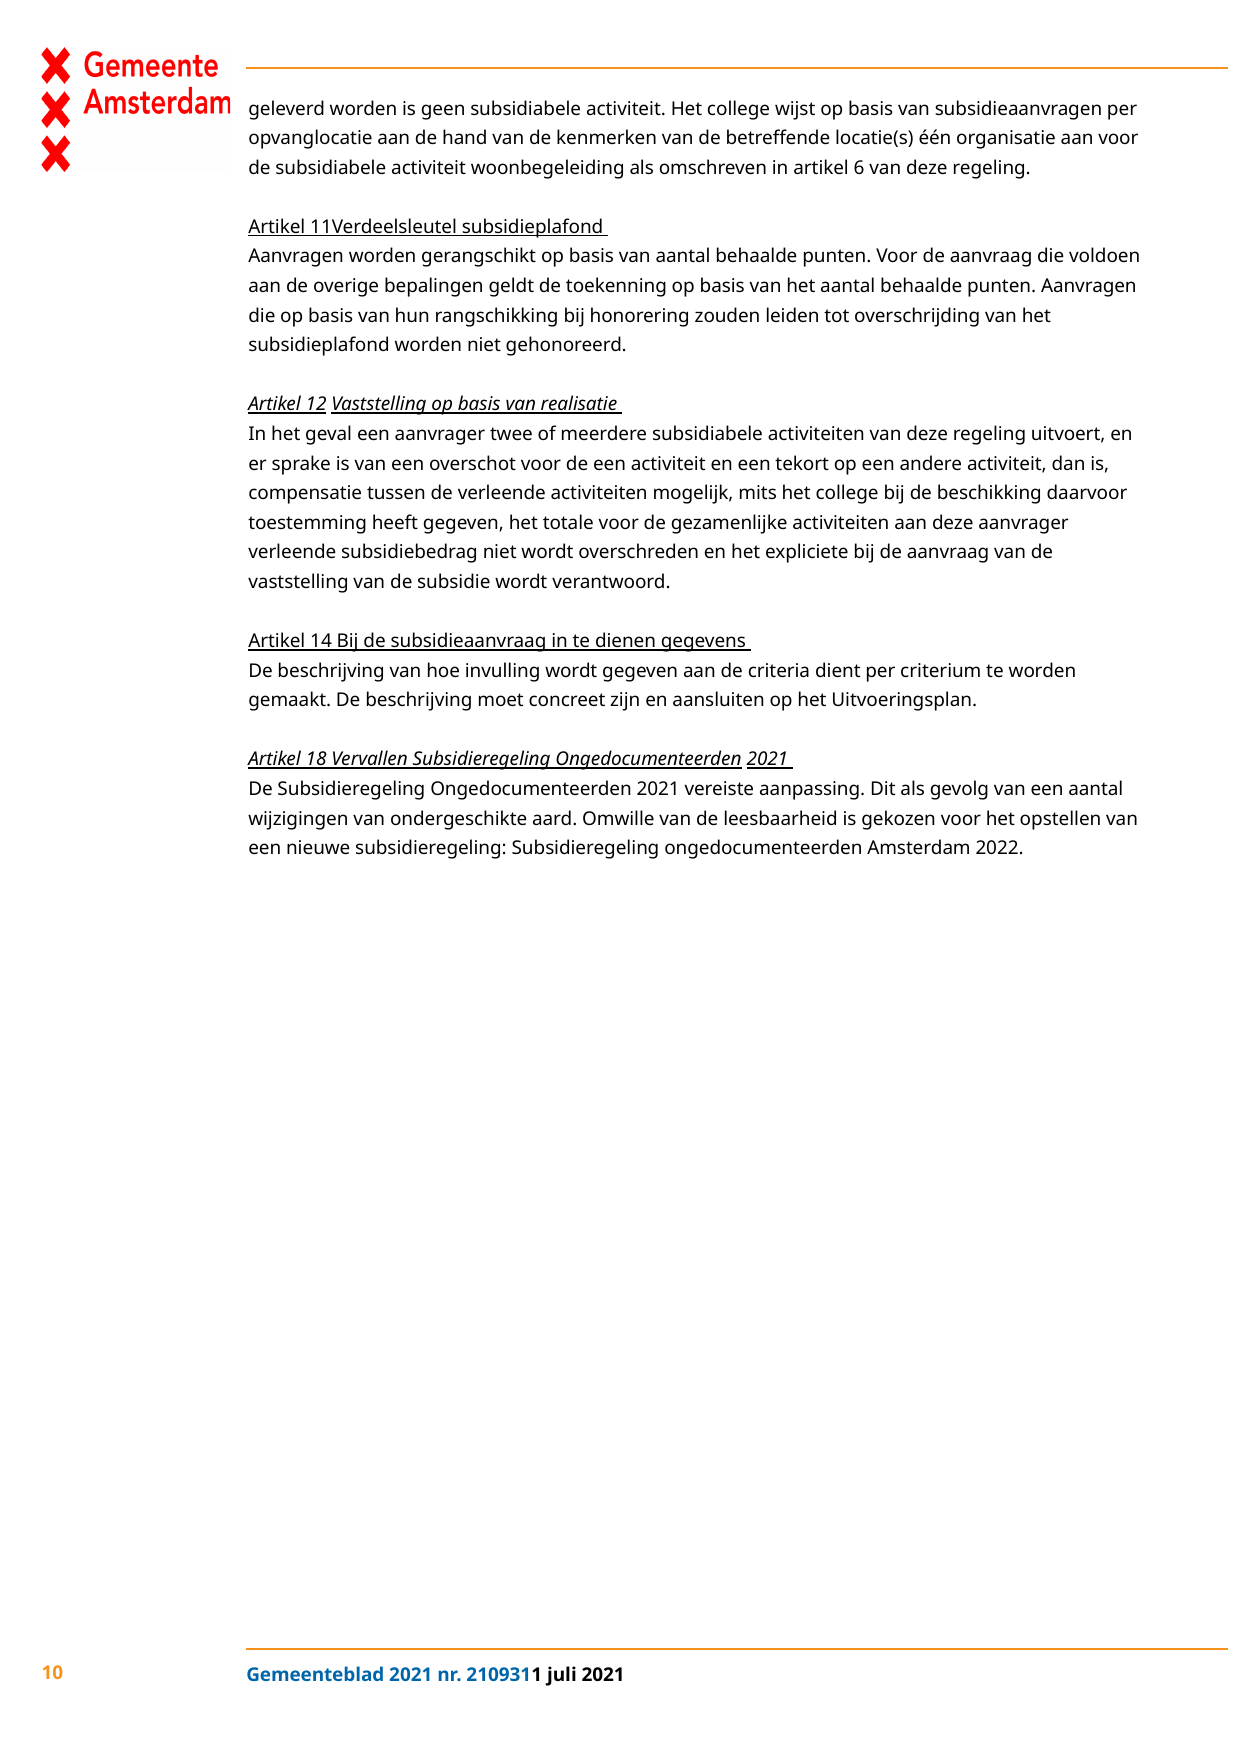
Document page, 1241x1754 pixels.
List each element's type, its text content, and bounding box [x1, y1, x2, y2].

text geleverd worden is geen subsidiabele activiteit. Het college wijst op basis van subsidieaanvragen per opvanglocatie aan de hand van de kenmerken van de betreffende locatie(s) één organisatie aan voor de subsidiabele activiteit woonbegeleiding als omschreven in artikel 6 van deze regeling. [248, 95, 1152, 180]
text De Subsidieregeling Ongedocumenteerden 2021 vereiste aanpassing. Dit als gevolg van een aantal wijzigingen van ondergeschikte aard. Omwille van de leesbaarheid is gekozen voor het opstellen van een nieuwe subsidieregeling: Subsidieregeling ongedocumenteerden Amsterdam 2022. [248, 775, 1152, 860]
text Artikel 14 Bij de subsidieaanvraag in te dienen gegevens [248, 627, 1152, 653]
text Artikel 11Verdeelsleutel subsidieplafond [248, 213, 1152, 239]
text Artikel 12 Vaststelling op basis van realisatie [248, 391, 1152, 416]
text De beschrijving van hoe invulling wordt gegeven aan de criteria dient per criterium te worden gemaakt. De beschrijving moet concreet zijn en aansluiten op het Uitvoeringsplan. [248, 657, 1152, 712]
text Aanvragen worden gerangschikt op basis van aantal behaalde punten. Voor de aanvraag die voldoen aan de overige bepalingen geldt de toekenning op basis van het aantal behaalde punten. Aanvragen die op basis van hun rangschikking bij honorering zouden leiden tot overschrijding van het subsidieplafond worden niet gehonoreerd. [248, 243, 1152, 357]
text Artikel 18 Vervallen Subsidieregeling Ongedocumenteerden 2021 [248, 746, 1152, 771]
text In het geval een aanvrager twee of meerdere subsidiabele activiteiten van deze regeling uitvoert, en er sprake is van een overschot voor de een activiteit en een tekort op een andere activiteit, dan is, compensatie tussen de verleende activiteiten mogelijk, mits het college bij de beschikking daarvoor toestemming heeft gegeven, het totale voor de gezamenlijke activiteiten aan deze aanvrager verleende subsidiebedrag niet wordt overschreden en het expliciete bij de aanvraag van de vaststelling van de subsidie wordt verantwoord. [248, 420, 1152, 594]
picture [41, 47, 231, 172]
